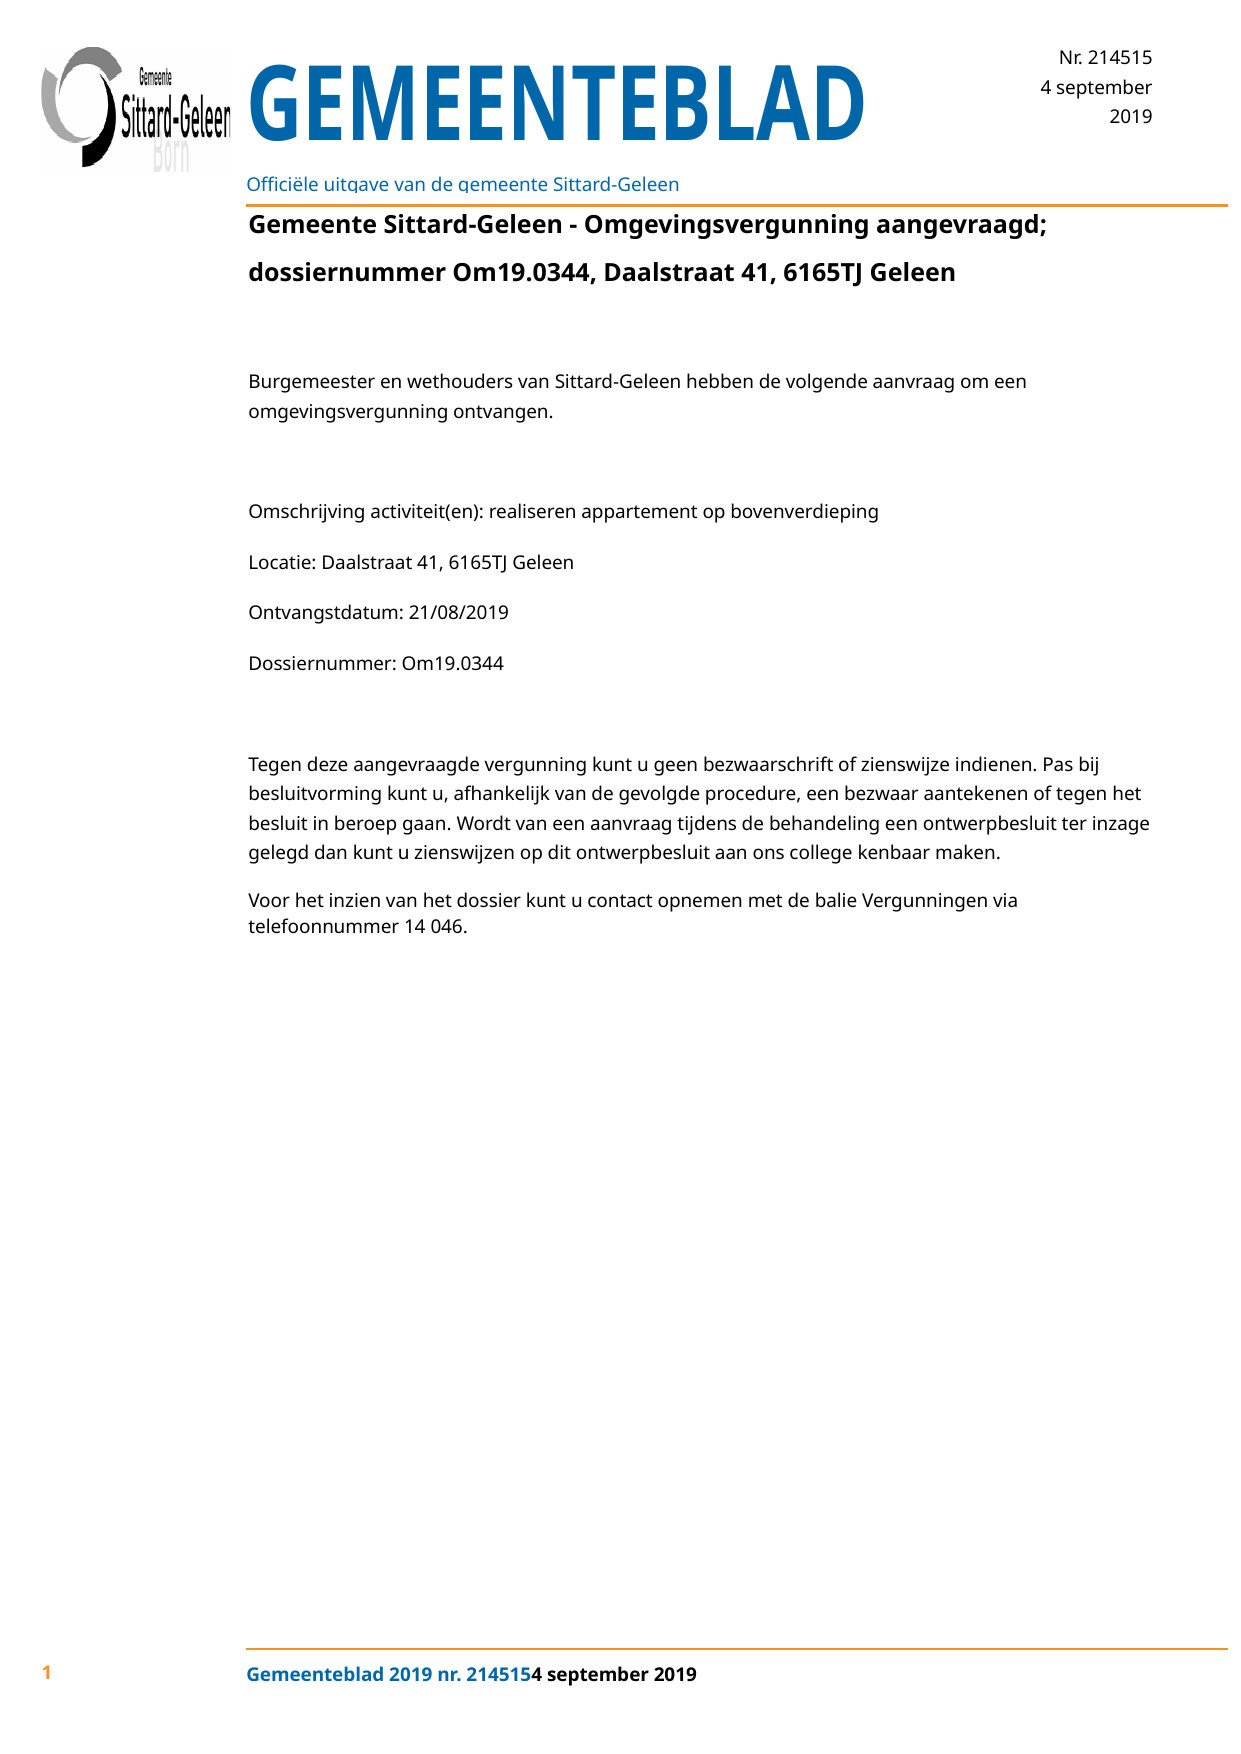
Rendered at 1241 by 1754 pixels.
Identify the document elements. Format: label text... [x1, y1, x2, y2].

text Voor het inzien van het dossier kunt u contact opnemen met de balie Vergunningen via telefoonnummer 14 046. [248, 887, 1152, 939]
text Omschrijving activiteit(en): realiseren appartement op bovenverdieping [248, 499, 1152, 524]
text Gemeente Sittard-Geleen - Omgevingsvergunning aangevraagd; dossiernummer Om19.0344, Daalstraat 41, 6165TJ Geleen [248, 207, 1152, 288]
picture [41, 47, 231, 172]
text Locatie: Daalstraat 41, 6165TJ Geleen [248, 549, 1152, 575]
text Tegen deze aangevraagde vergunning kunt u geen bezwaarschrift of zienswijze indienen. Pas bij besluitvorming kunt u, afhankelijk van de gevolgde procedure, een bezwaar aantekenen of tegen het besluit in beroep gaan. Wordt van een aanvraag tijdens de behandeling een ontwerpbesluit ter inzage gelegd dan kunt u zienswijzen op dit ontwerpbesluit aan ons college kenbaar maken. [248, 751, 1152, 865]
text Burgemeester en wethouders van Sittard-Geleen hebben de volgende aanvraag om een omgevingsvergunning ontvangen. [248, 368, 1152, 424]
text Dossiernummer: Om19.0344 [248, 650, 1152, 676]
text Ontvangstdatum: 21/08/2019 [248, 599, 1152, 625]
